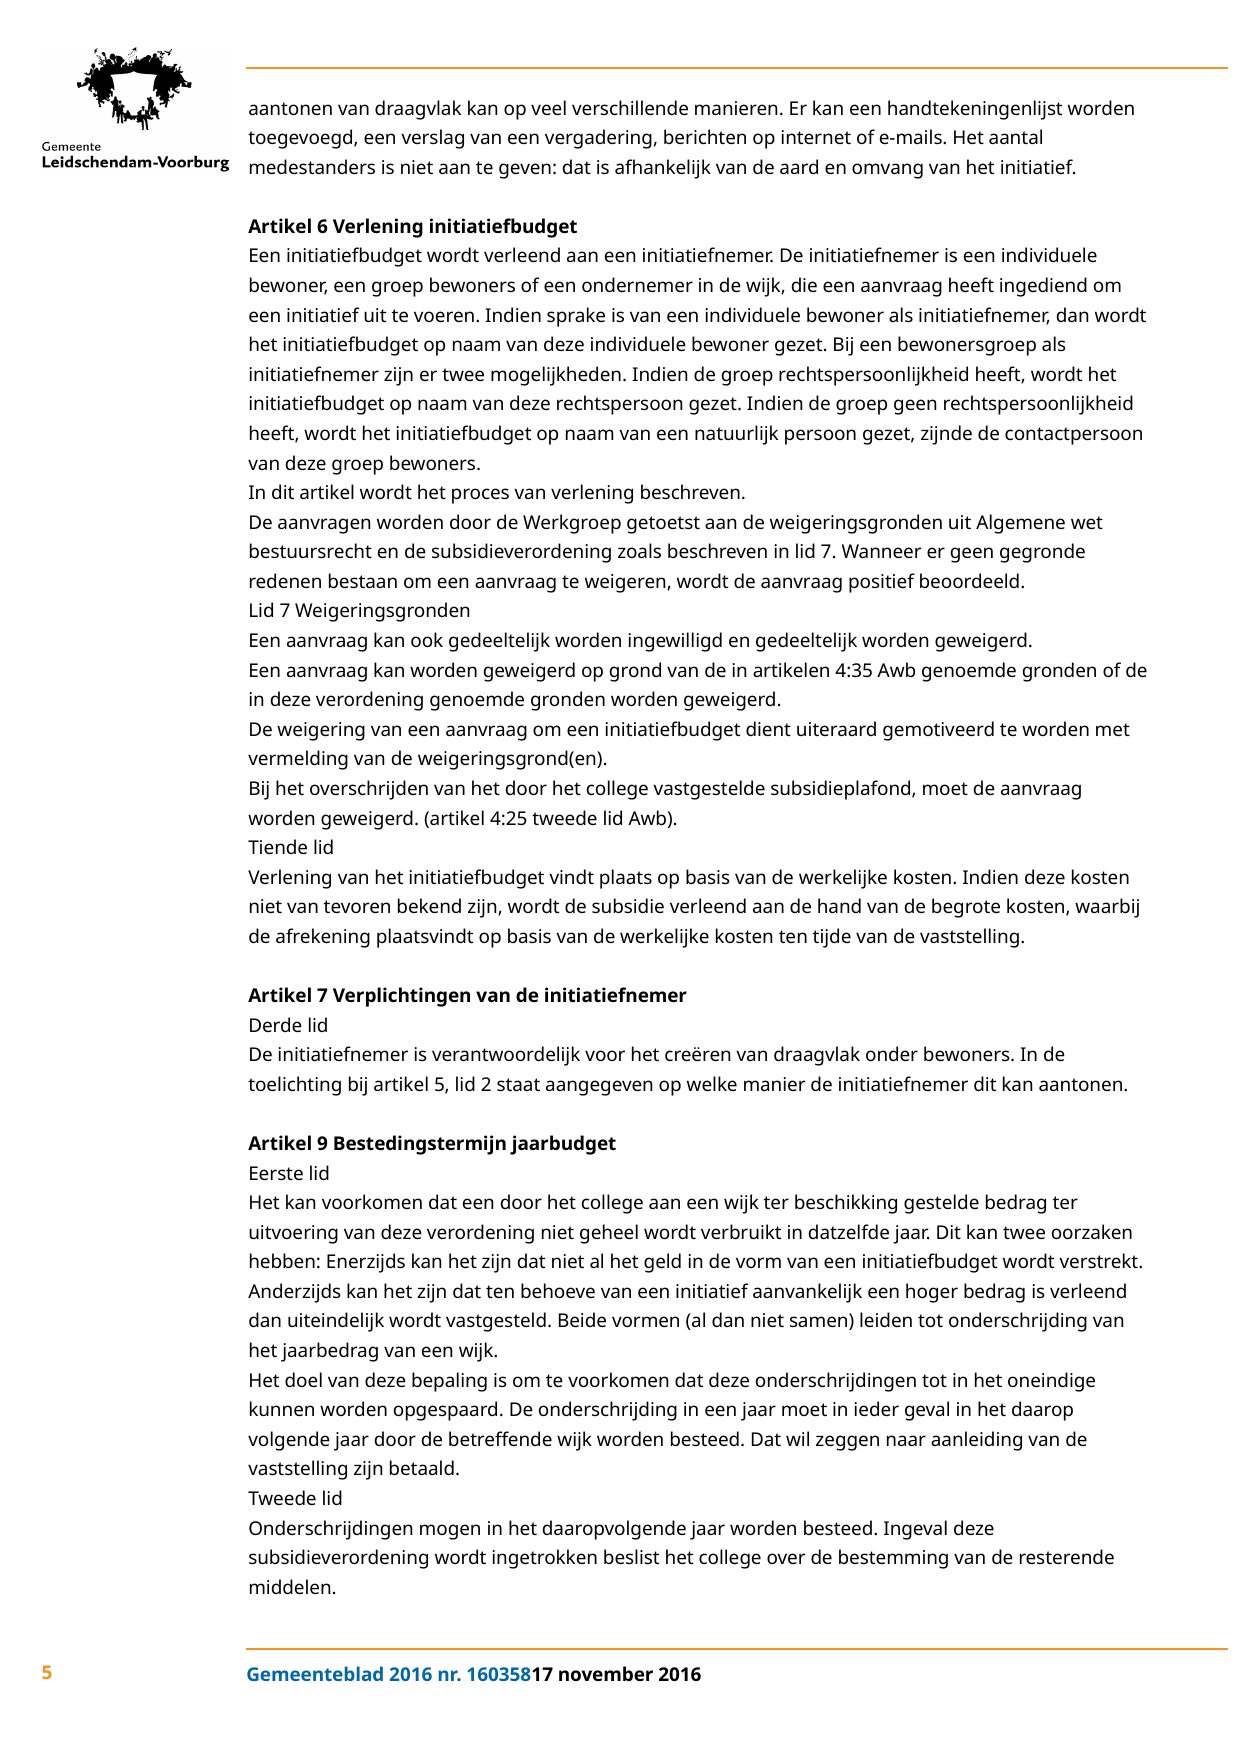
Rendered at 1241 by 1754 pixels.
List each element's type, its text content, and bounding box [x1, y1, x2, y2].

text Tiende lid [248, 834, 1152, 860]
text Verlening van het initiatiefbudget vindt plaats op basis van de werkelijke kosten. Indien deze kosten niet van tevoren bekend zijn, wordt de subsidie verleend aan de hand van de begrote kosten, waarbij de afrekening plaatsvindt op basis van de werkelijke kosten ten tijde van de vaststelling. [248, 864, 1152, 949]
text Artikel 9 Bestedingstermijn jaarbudget [248, 1130, 1152, 1156]
text Artikel 6 Verlening initiatiefbudget [248, 213, 1152, 239]
text Bij het overschrijden van het door het college vastgestelde subsidieplafond, moet de aanvraag worden geweigerd. (artikel 4:25 tweede lid Awb). [248, 775, 1152, 831]
text Een aanvraag kan ook gedeeltelijk worden ingewilligd en gedeeltelijk worden geweigerd. [248, 627, 1152, 653]
text aantonen van draagvlak kan op veel verschillende manieren. Er kan een handtekeningenlijst worden toegevoegd, een verslag van een vergadering, berichten op internet of e-mails. Het aantal medestanders is niet aan te geven: dat is afhankelijk van de aard en omvang van het initiatief. [248, 95, 1152, 180]
text In dit artikel wordt het proces van verlening beschreven. [248, 479, 1152, 505]
text De weigering van een aanvraag om een initiatiefbudget dient uiteraard gemotiveerd te worden met vermelding van de weigeringsgrond(en). [248, 716, 1152, 771]
text Het kan voorkomen dat een door het college aan een wijk ter beschikking gestelde bedrag ter uitvoering van deze verordening niet geheel wordt verbruikt in datzelfde jaar. Dit kan twee oorzaken hebben: Enerzijds kan het zijn dat niet al het geld in de vorm van een initiatiefbudget wordt verstrekt. Anderzijds kan het zijn dat ten behoeve van een initiatief aanvankelijk een hoger bedrag is verleend dan uiteindelijk wordt vastgesteld. Beide vormen (al dan niet samen) leiden tot onderschrijding van het jaarbedrag van een wijk. [248, 1189, 1152, 1363]
text Derde lid [248, 1012, 1152, 1038]
text Onderschrijdingen mogen in het daaropvolgende jaar worden besteed. Ingeval deze subsidieverordening wordt ingetrokken beslist het college over de bestemming van de resterende middelen. [248, 1515, 1152, 1600]
text De aanvragen worden door de Werkgroep getoetst aan de weigeringsgronden uit Algemene wet bestuursrecht en de subsidieverordening zoals beschreven in lid 7. Wanneer er geen gegronde redenen bestaan om een aanvraag te weigeren, wordt de aanvraag positief beoordeeld. [248, 509, 1152, 594]
text Een initiatiefbudget wordt verleend aan een initiatiefnemer. De initiatiefnemer is een individuele bewoner, een groep bewoners of een ondernemer in de wijk, die een aanvraag heeft ingediend om een initiatief uit te voeren. Indien sprake is van een individuele bewoner als initiatiefnemer, dan wordt het initiatiefbudget op naam van deze individuele bewoner gezet. Bij een bewonersgroep als initiatiefnemer zijn er twee mogelijkheden. Indien de groep rechtspersoonlijkheid heeft, wordt het initiatiefbudget op naam van deze rechtspersoon gezet. Indien de groep geen rechtspersoonlijkheid heeft, wordt het initiatiefbudget op naam van een natuurlijk persoon gezet, zijnde de contactpersoon van deze groep bewoners. [248, 243, 1152, 476]
text Lid 7 Weigeringsgronden [248, 598, 1152, 623]
text Artikel 7 Verplichtingen van de initiatiefnemer [248, 982, 1152, 1008]
text De initiatiefnemer is verantwoordelijk voor het creëren van draagvlak onder bewoners. In de toelichting bij artikel 5, lid 2 staat aangegeven op welke manier de initiatiefnemer dit kan aantonen. [248, 1041, 1152, 1097]
picture [41, 47, 231, 172]
text Een aanvraag kan worden geweigerd op grond van de in artikelen 4:35 Awb genoemde gronden of de in deze verordening genoemde gronden worden geweigerd. [248, 657, 1152, 712]
text Het doel van deze bepaling is om te voorkomen dat deze onderschrijdingen tot in het oneindige kunnen worden opgespaard. De onderschrijding in een jaar moet in ieder geval in het daarop volgende jaar door de betreffende wijk worden besteed. Dat wil zeggen naar aanleiding van de vaststelling zijn betaald. [248, 1367, 1152, 1481]
text Eerste lid [248, 1160, 1152, 1186]
text Tweede lid [248, 1485, 1152, 1511]
